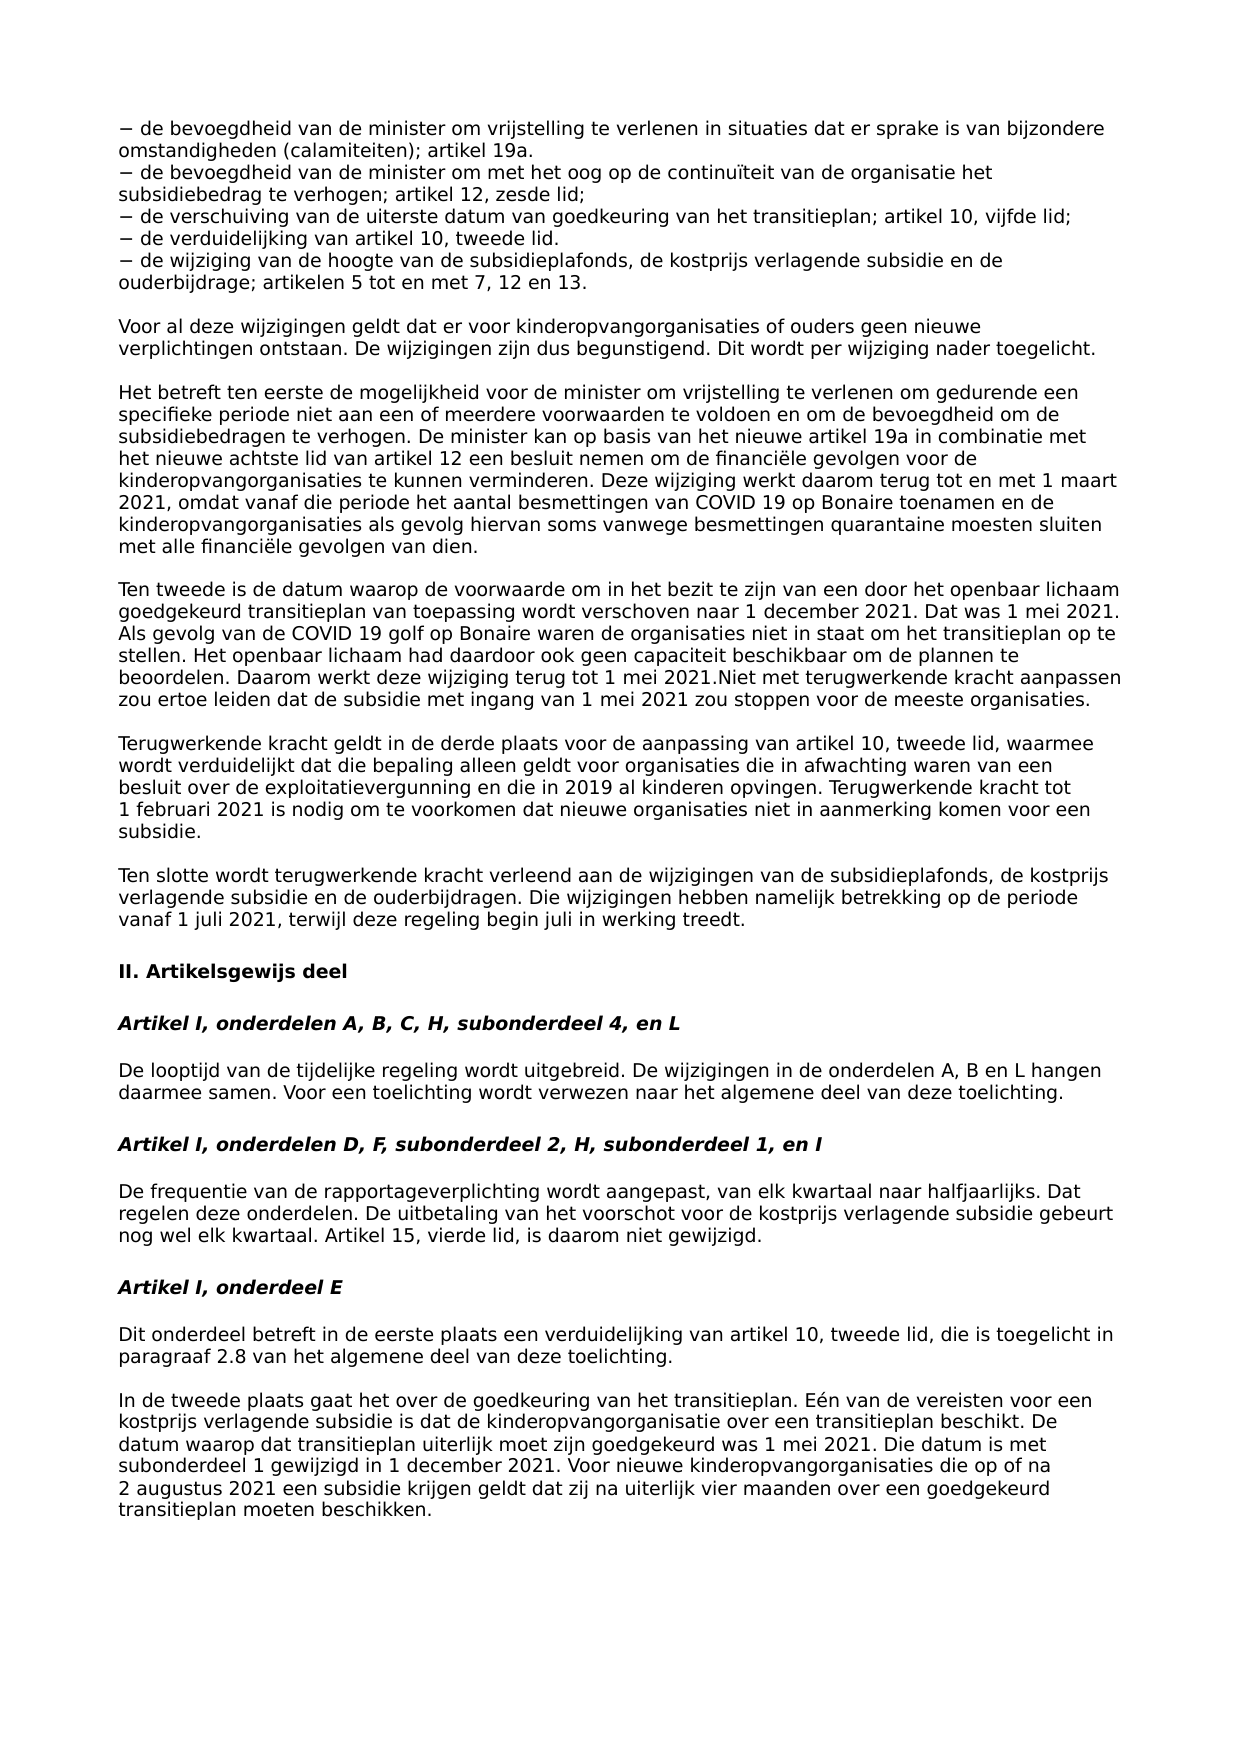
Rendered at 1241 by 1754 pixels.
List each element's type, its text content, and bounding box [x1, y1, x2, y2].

text De frequentie van de rapportageverplichting wordt aangepast, van elk kwartaal naar halfjaarlijks. Dat regelen deze onderdelen. De uitbetaling van het voorschot voor de kostprijs verlagende subsidie gebeurt nog wel elk kwartaal. Artikel 15, vierde lid, is daarom niet gewijzigd. [118, 1181, 1122, 1247]
text Dit onderdeel betreft in de eerste plaats een verduidelijking van artikel 10, tweede lid, die is toegelicht in paragraaf 2.8 van het algemene deel van deze toelichting. [118, 1324, 1122, 1368]
text In de tweede plaats gaat het over de goedkeuring van het transitieplan. Eén van de vereisten voor een kostprijs verlagende subsidie is dat de kinderopvangorganisatie over een transitieplan beschikt. De datum waarop dat transitieplan uiterlijk moet zijn goedgekeurd was 1 mei 2021. Die datum is met subonderdeel 1 gewijzigd in 1 december 2021. Voor nieuwe kinderopvangorganisaties die op of na 2 augustus 2021 een subsidie krijgen geldt dat zij na uiterlijk vier maanden over een goedgekeurd transitieplan moeten beschikken. [118, 1389, 1122, 1521]
text − de verschuiving van de uiterste datum van goedkeuring van het transitieplan; artikel 10, vijfde lid; [118, 206, 1122, 228]
text Voor al deze wijzigingen geldt dat er voor kinderopvangorganisaties of ouders geen nieuwe verplichtingen ontstaan. De wijzigingen zijn dus begunstigend. Dit wordt per wijziging nader toegelicht. [118, 316, 1122, 360]
text − de wijziging van de hoogte van de subsidieplafonds, de kostprijs verlagende subsidie en de ouderbijdrage; artikelen 5 tot en met 7, 12 en 13. [118, 250, 1122, 294]
text Terugwerkende kracht geldt in de derde plaats voor de aanpassing van artikel 10, tweede lid, waarmee wordt verduidelijkt dat die bepaling alleen geldt voor organisaties die in afwachting waren van een besluit over de exploitatievergunning en die in 2019 al kinderen opvingen. Terugwerkende kracht tot 1 februari 2021 is nodig om te voorkomen dat nieuwe organisaties niet in aanmerking komen voor een subsidie. [118, 733, 1122, 843]
subtitle II. Artikelsgewijs deel [118, 961, 1122, 983]
text Het betreft ten eerste de mogelijkheid voor de minister om vrijstelling te verlenen om gedurende een specifieke periode niet aan een of meerdere voorwaarden te voldoen en om de bevoegdheid om de subsidiebedragen te verhogen. De minister kan op basis van het nieuwe artikel 19a in combinatie met het nieuwe achtste lid van artikel 12 een besluit nemen om de financiële gevolgen voor de kinderopvangorganisaties te kunnen verminderen. Deze wijziging werkt daarom terug tot en met 1 maart 2021, omdat vanaf die periode het aantal besmettingen van COVID 19 op Bonaire toenamen en de kinderopvangorganisaties als gevolg hiervan soms vanwege besmettingen quarantaine moesten sluiten met alle financiële gevolgen van dien. [118, 382, 1122, 557]
text − de bevoegdheid van de minister om vrijstelling te verlenen in situaties dat er sprake is van bijzondere omstandigheden (calamiteiten); artikel 19a. [118, 118, 1122, 162]
subtitle Artikel I, onderdeel E [118, 1277, 1122, 1299]
text De looptijd van de tijdelijke regeling wordt uitgebreid. De wijzigingen in de onderdelen A, B en L hangen daarmee samen. Voor een toelichting wordt verwezen naar het algemene deel van deze toelichting. [118, 1060, 1122, 1104]
text Ten tweede is de datum waarop de voorwaarde om in het bezit te zijn van een door het openbaar lichaam goedgekeurd transitieplan van toepassing wordt verschoven naar 1 december 2021. Dat was 1 mei 2021. Als gevolg van de COVID 19 golf op Bonaire waren de organisaties niet in staat om het transitieplan op te stellen. Het openbaar lichaam had daardoor ook geen capaciteit beschikbaar om de plannen te beoordelen. Daarom werkt deze wijziging terug tot 1 mei 2021.Niet met terugwerkende kracht aanpassen zou ertoe leiden dat de subsidie met ingang van 1 mei 2021 zou stoppen voor de meeste organisaties. [118, 579, 1122, 711]
text − de bevoegdheid van de minister om met het oog op de continuïteit van de organisatie het subsidiebedrag te verhogen; artikel 12, zesde lid; [118, 162, 1122, 206]
subtitle Artikel I, onderdelen A, B, C, H, subonderdeel 4, en L [118, 1013, 1122, 1035]
text − de verduidelijking van artikel 10, tweede lid. [118, 228, 1122, 250]
subtitle Artikel I, onderdelen D, F, subonderdeel 2, H, subonderdeel 1, en I [118, 1134, 1122, 1156]
text Ten slotte wordt terugwerkende kracht verleend aan de wijzigingen van de subsidieplafonds, de kostprijs verlagende subsidie en de ouderbijdragen. Die wijzigingen hebben namelijk betrekking op de periode vanaf 1 juli 2021, terwijl deze regeling begin juli in werking treedt. [118, 865, 1122, 931]
